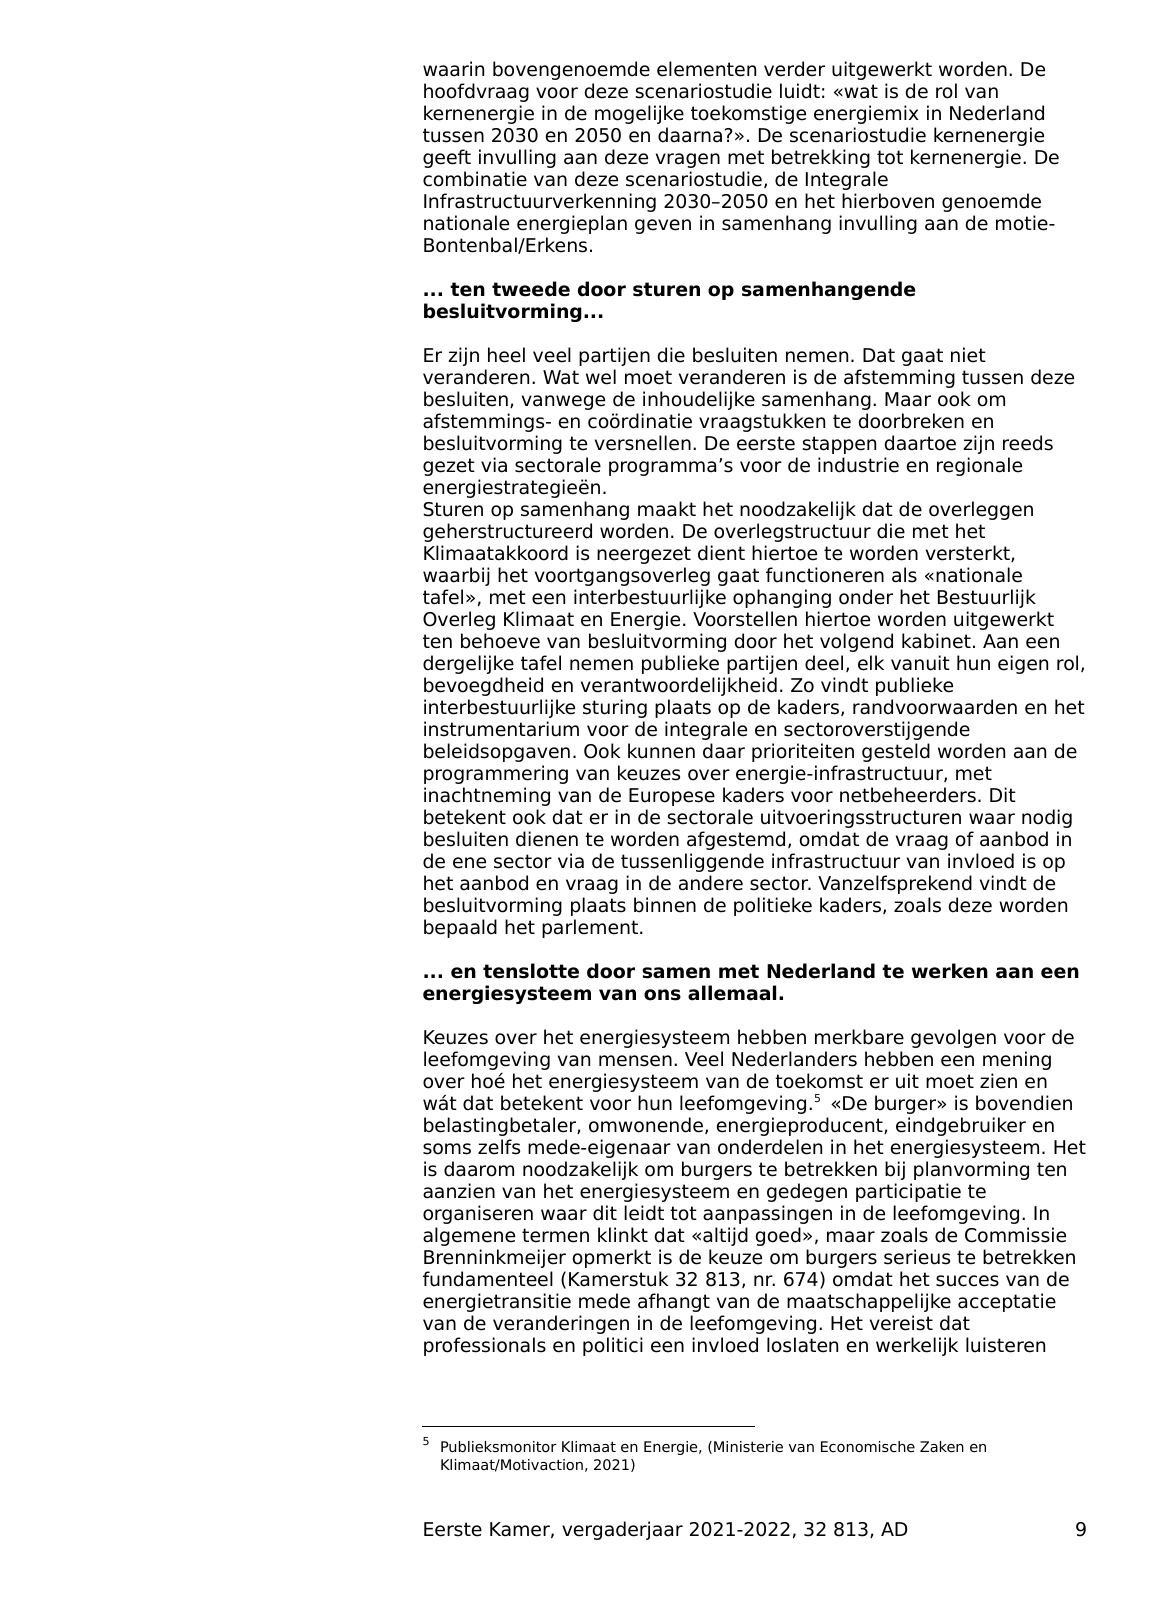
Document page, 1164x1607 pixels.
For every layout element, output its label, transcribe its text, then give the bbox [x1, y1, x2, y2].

text waarin bovengenoemde elementen verder uitgewerkt worden. De hoofdvraag voor deze scenariostudie luidt: «wat is de rol van kernenergie in de mogelijke toekomstige energiemix in Nederland tussen 2030 en 2050 en daarna?». De scenariostudie kernenergie geeft invulling aan deze vragen met betrekking tot kernenergie. De combinatie van deze scenariostudie, de Integrale Infrastructuurverkenning 2030–2050 en het hierboven genoemde nationale energieplan geven in samenhang invulling aan de motie-Bontenbal/Erkens. [422, 59, 1087, 257]
text Keuzes over het energiesysteem hebben merkbare gevolgen voor de leefomgeving van mensen. Veel Nederlanders hebben een mening over hoé het energiesysteem van de toekomst er uit moet zien en wát dat betekent voor hun leefomgeving. «De burger» is bovendien belastingbetaler, omwonende, energieproducent, eindgebruiker en soms zelfs mede-eigenaar van onderdelen in het energiesysteem. Het is daarom noodzakelijk om burgers te betrekken bij planvorming ten aanzien van het energiesysteem en gedegen participatie te organiseren waar dit leidt tot aanpassingen in de leefomgeving. In algemene termen klinkt dat «altijd goed», maar zoals de Commissie Brenninkmeijer opmerkt is de keuze om burgers serieus te betrekken fundamenteel (Kamerstuk 32 813, nr. 674) omdat het succes van de energietransitie mede afhangt van de maatschappelijke acceptatie van de veranderingen in de leefomgeving. Het vereist dat professionals en politici een invloed loslaten en werkelijk luisteren [422, 1027, 1087, 1357]
text Er zijn heel veel partijen die besluiten nemen. Dat gaat niet veranderen. Wat wel moet veranderen is de afstemming tussen deze besluiten, vanwege de inhoudelijke samenhang. Maar ook om afstemmings- en coördinatie vraagstukken te doorbreken en besluitvorming te versnellen. De eerste stappen daartoe zijn reeds gezet via sectorale programma’s voor de industrie en regionale energiestrategieën. [422, 345, 1087, 499]
subtitle ... en tenslotte door samen met Nederland te werken aan een energiesysteem van ons allemaal. [422, 961, 1087, 1005]
subtitle ... ten tweede door sturen op samenhangende besluitvorming... [422, 279, 1087, 323]
text Publieksmonitor Klimaat en Energie, (Ministerie van Economische Zaken en Klimaat/Motivaction, 2021) [422, 1435, 1087, 1474]
text Sturen op samenhang maakt het noodzakelijk dat de overleggen geherstructureerd worden. De overlegstructuur die met het Klimaatakkoord is neergezet dient hiertoe te worden versterkt, waarbij het voortgangsoverleg gaat functioneren als «nationale tafel», met een interbestuurlijke ophanging onder het Bestuurlijk Overleg Klimaat en Energie. Voorstellen hiertoe worden uitgewerkt ten behoeve van besluitvorming door het volgend kabinet. Aan een dergelijke tafel nemen publieke partijen deel, elk vanuit hun eigen rol, bevoegdheid en verantwoordelijkheid. Zo vindt publieke interbestuurlijke sturing plaats op de kaders, randvoorwaarden en het instrumentarium voor de integrale en sectoroverstijgende beleidsopgaven. Ook kunnen daar prioriteiten gesteld worden aan de programmering van keuzes over energie-infrastructuur, met inachtneming van de Europese kaders voor netbeheerders. Dit betekent ook dat er in de sectorale uitvoeringsstructuren waar nodig besluiten dienen te worden afgestemd, omdat de vraag of aanbod in de ene sector via de tussenliggende infrastructuur van invloed is op het aanbod en vraag in de andere sector. Vanzelfsprekend vindt de besluitvorming plaats binnen de politieke kaders, zoals deze worden bepaald het parlement. [422, 499, 1087, 939]
